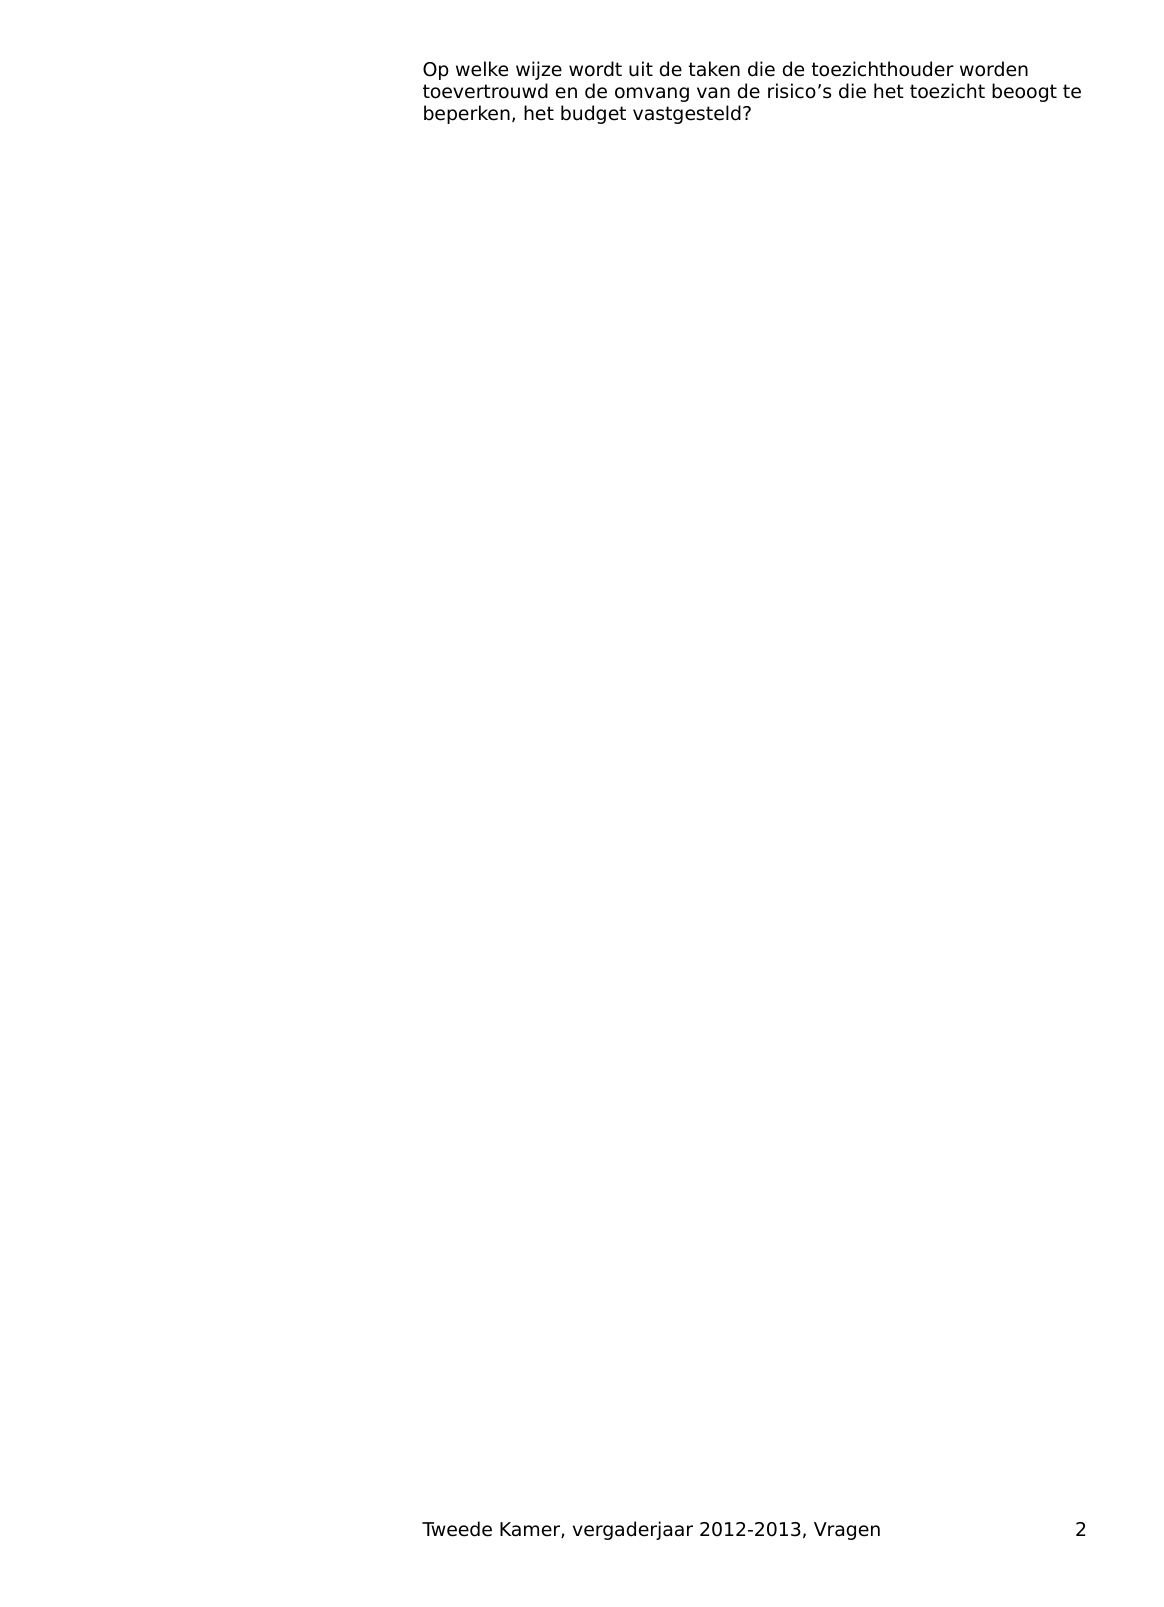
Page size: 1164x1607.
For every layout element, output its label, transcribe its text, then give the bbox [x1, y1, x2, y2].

text Op welke wijze wordt uit de taken die de toezichthouder worden toevertrouwd en de omvang van de risico’s die het toezicht beoogt te beperken, het budget vastgesteld? [422, 59, 1087, 125]
